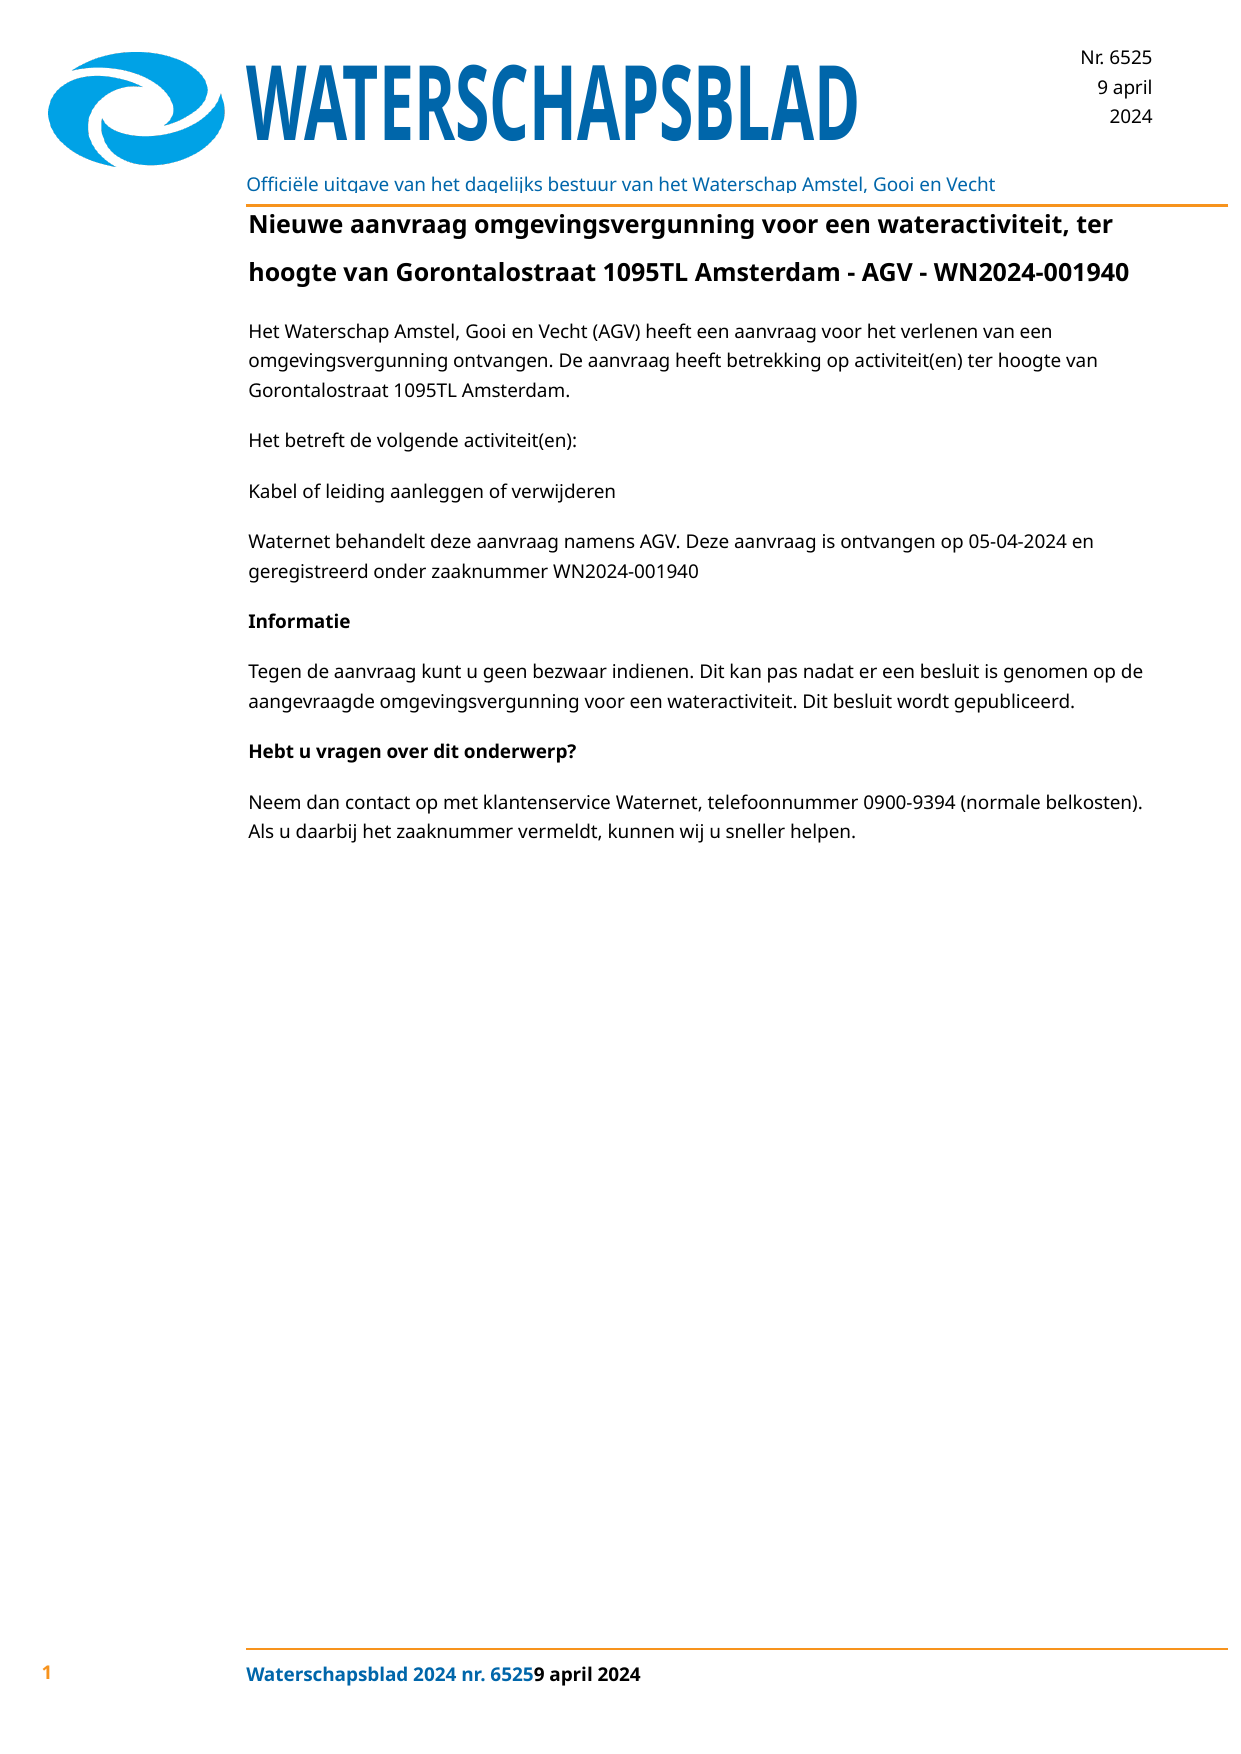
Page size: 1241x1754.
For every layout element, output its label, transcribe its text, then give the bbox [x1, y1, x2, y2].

text Hebt u vragen over dit onderwerp? [248, 739, 1152, 764]
text Neem dan contact op met klantenservice Waternet, telefoonnummer 0900-9394 (normale belkosten). Als u daarbij het zaaknummer vermeldt, kunnen wij u sneller helpen. [248, 789, 1152, 844]
picture [41, 47, 231, 172]
text Tegen de aanvraag kunt u geen bezwaar indienen. Dit kan pas nadat er een besluit is genomen op de aangevraagde omgevingsvergunning voor een wateractiviteit. Dit besluit wordt gepubliceerd. [248, 659, 1152, 714]
text Waternet behandelt deze aanvraag namens AGV. Deze aanvraag is ontvangen op 05-04-2024 en geregistreerd onder zaaknummer WN2024-001940 [248, 528, 1152, 584]
text Informatie [248, 608, 1152, 634]
text Kabel of leiding aanleggen of verwijderen [248, 478, 1152, 504]
text Het Waterschap Amstel, Gooi en Vecht (AGV) heeft een aanvraag voor het verlenen van een omgevingsvergunning ontvangen. De aanvraag heeft betrekking op activiteit(en) ter hoogte van Gorontalostraat 1095TL Amsterdam. [248, 318, 1152, 403]
text Het betreft de volgende activiteit(en): [248, 427, 1152, 453]
text Nieuwe aanvraag omgevingsvergunning voor een wateractiviteit, ter hoogte van Gorontalostraat 1095TL Amsterdam - AGV - WN2024-001940 [248, 207, 1152, 288]
